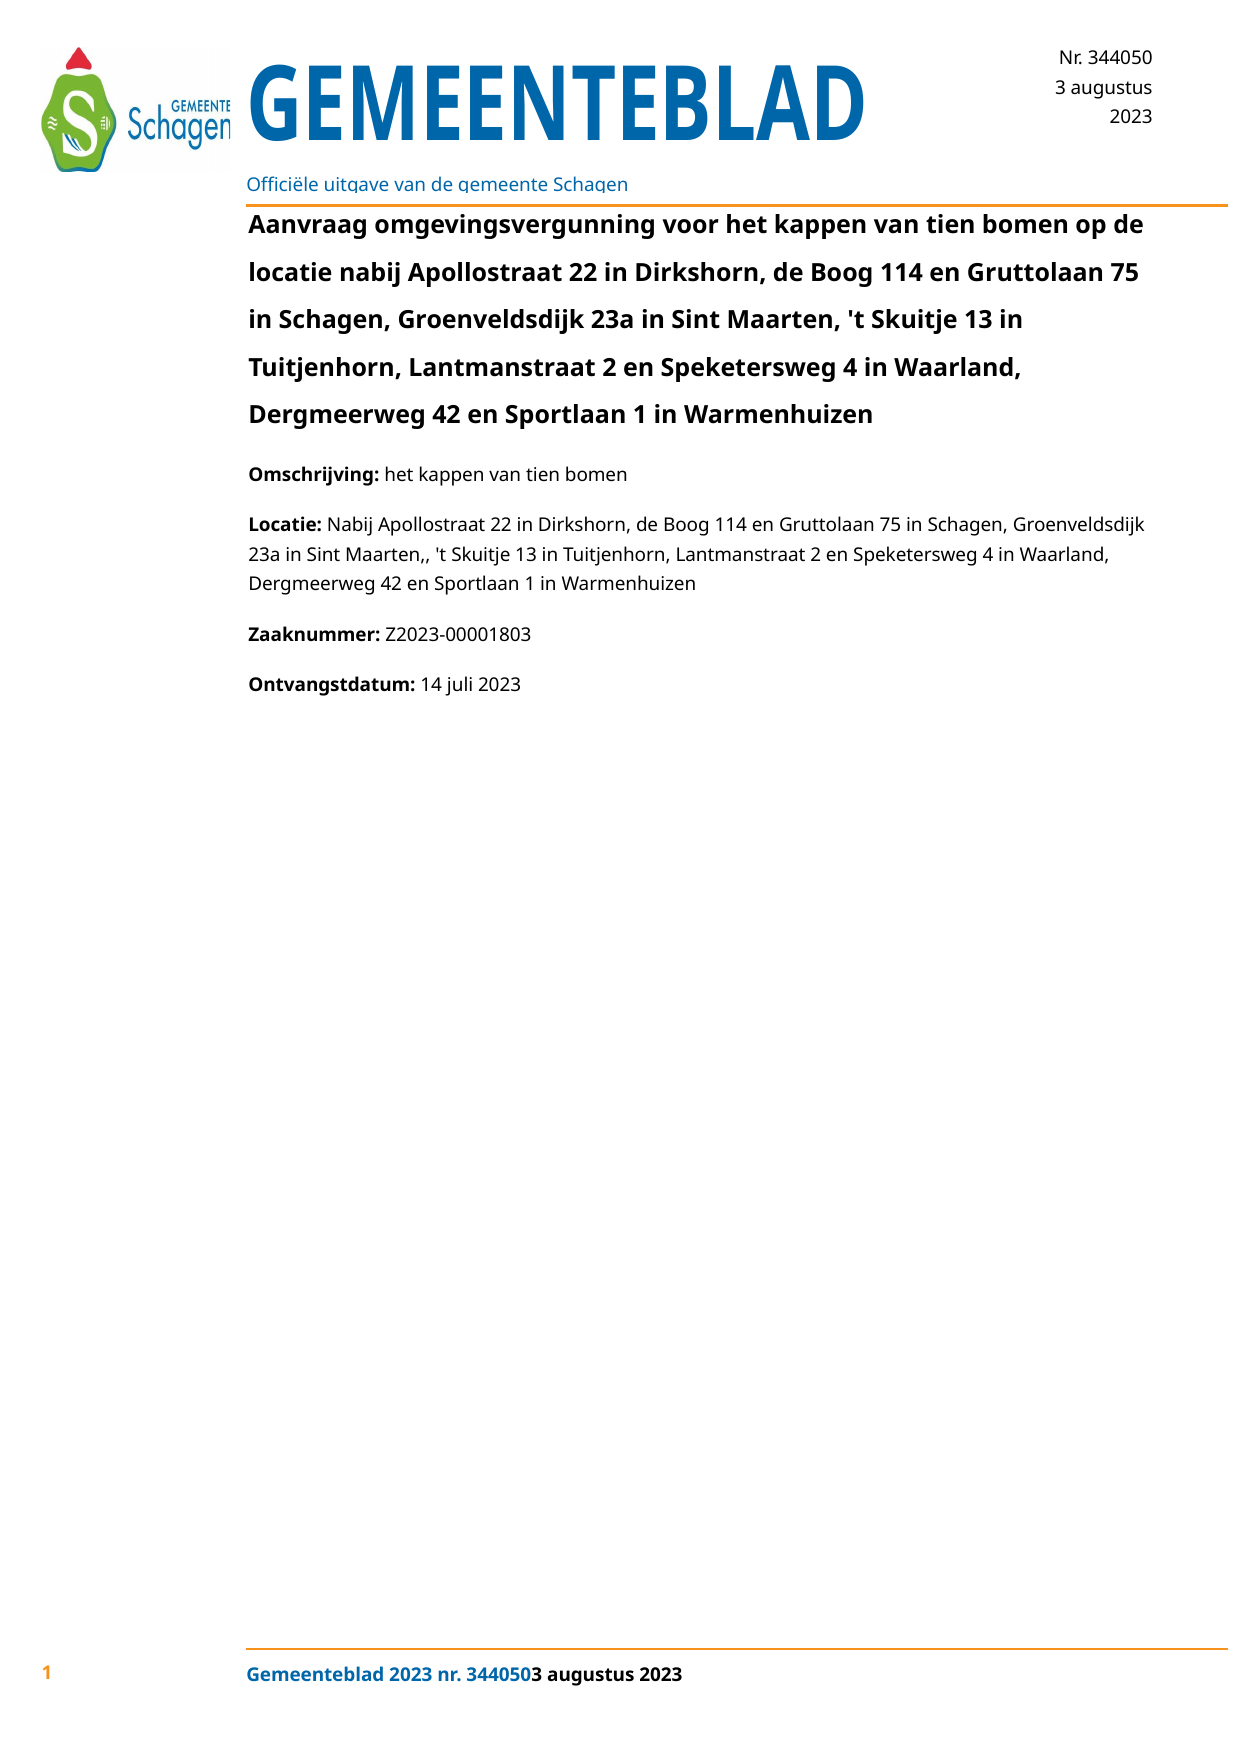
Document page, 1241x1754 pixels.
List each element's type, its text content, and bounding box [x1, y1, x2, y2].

text Omschrijving: het kappen van tien bomen [248, 461, 1152, 486]
text Locatie: Nabij Apollostraat 22 in Dirkshorn, de Boog 114 en Gruttolaan 75 in Schagen, Groenveldsdijk 23a in Sint Maarten,, 't Skuitje 13 in Tuitjenhorn, Lantmanstraat 2 en Speketersweg 4 in Waarland, Dergmeerweg 42 en Sportlaan 1 in Warmenhuizen [248, 511, 1152, 596]
text Aanvraag omgevingsvergunning voor het kappen van tien bomen op de locatie nabij Apollostraat 22 in Dirkshorn, de Boog 114 en Gruttolaan 75 in Schagen, Groenveldsdijk 23a in Sint Maarten, 't Skuitje 13 in Tuitjenhorn, Lantmanstraat 2 en Speketersweg 4 in Waarland, Dergmeerweg 42 en Sportlaan 1 in Warmenhuizen [248, 207, 1152, 431]
text Zaaknummer: Z2023-00001803 [248, 621, 1152, 646]
picture [41, 47, 231, 172]
text Ontvangstdatum: 14 juli 2023 [248, 671, 1152, 697]
